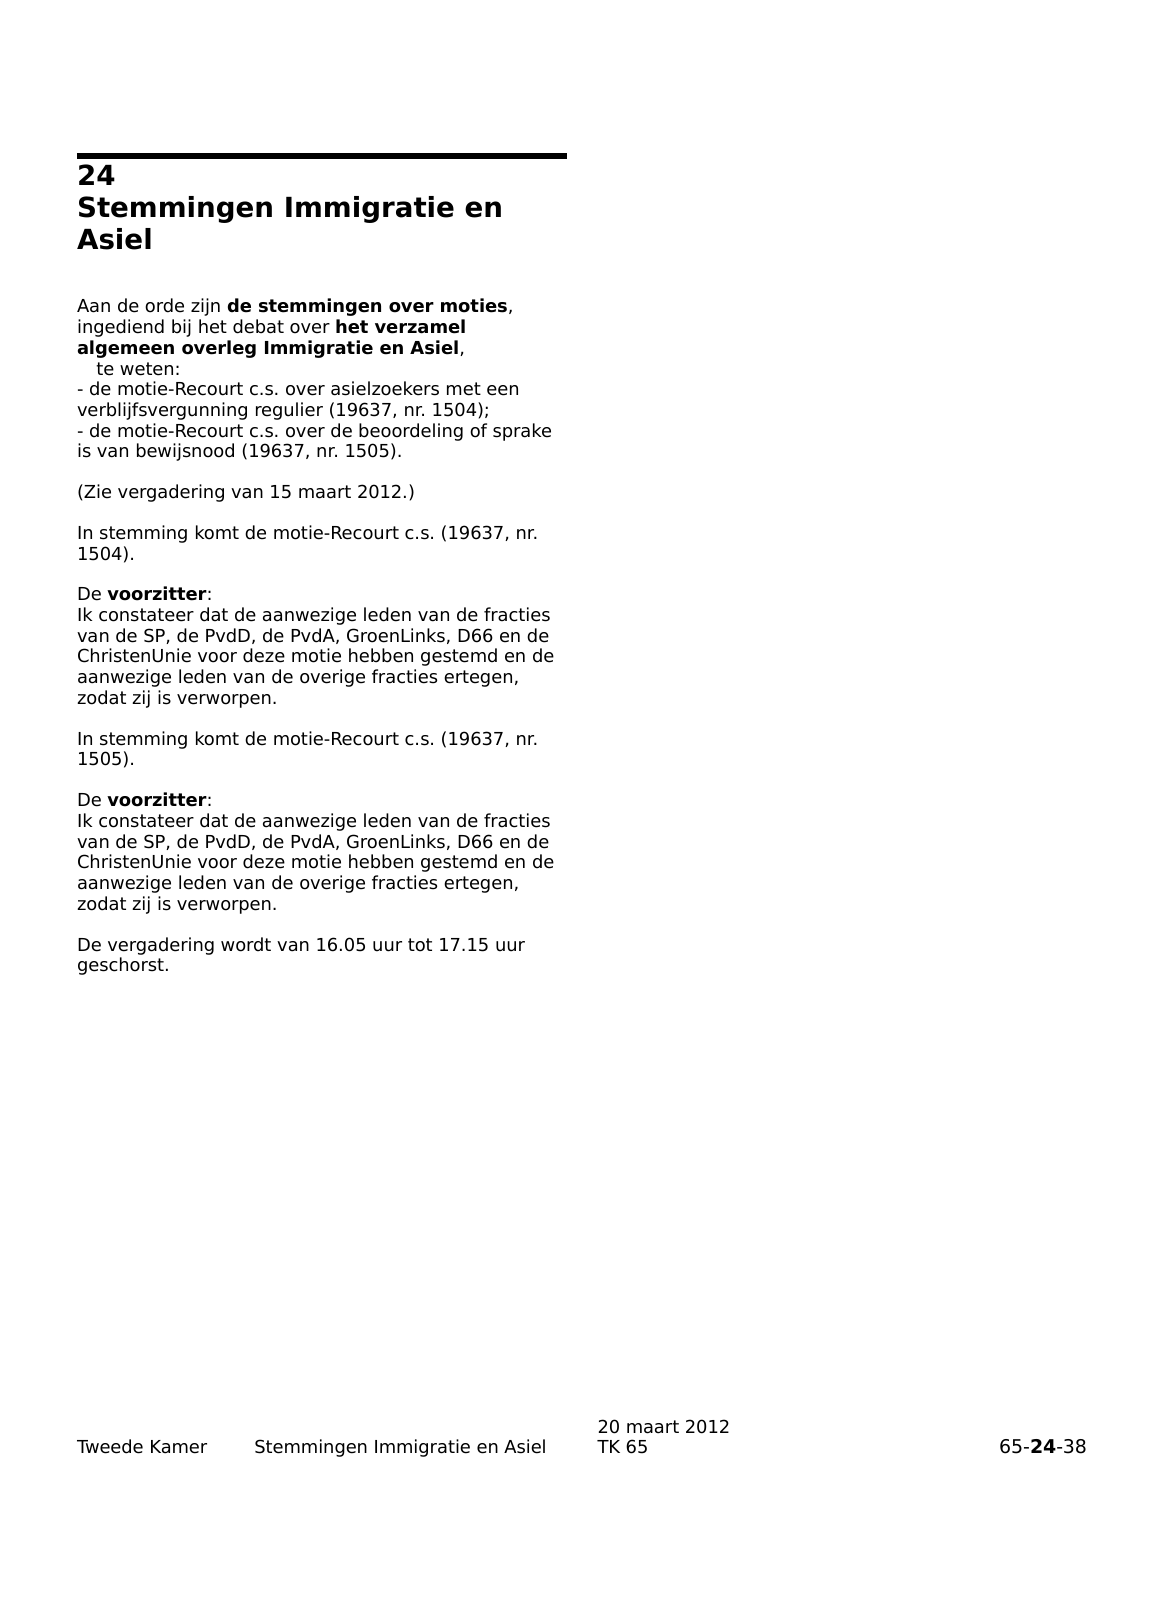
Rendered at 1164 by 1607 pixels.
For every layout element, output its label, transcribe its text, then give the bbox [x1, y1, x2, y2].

text Aan de orde zijn de stemmingen over moties, ingediend bij het debat over het verzamel algemeen overleg Immigratie en Asiel, [77, 296, 567, 358]
text - de motie-Recourt c.s. over asielzoekers met een verblijfsvergunning regulier (19637, nr. 1504); [77, 379, 567, 421]
text te weten: [77, 358, 567, 379]
text In stemming komt de motie-Recourt c.s. (19637, nr. 1504). [77, 523, 567, 564]
text In stemming komt de motie-Recourt c.s. (19637, nr. 1505). [77, 728, 567, 770]
text Ik constateer dat de aanwezige leden van de fracties van de SP, de PvdD, de PvdA, GroenLinks, D66 en de ChristenUnie voor deze motie hebben gestemd en de aanwezige leden van de overige fracties ertegen, zodat zij is verworpen. [77, 811, 567, 914]
text De voorzitter: [77, 584, 567, 605]
text - de motie-Recourt c.s. over de beoordeling of sprake is van bewijsnood (19637, nr. 1505). [77, 421, 567, 462]
title 24 Stemmingen Immigratie en Asiel [77, 159, 567, 256]
text Ik constateer dat de aanwezige leden van de fracties van de SP, de PvdD, de PvdA, GroenLinks, D66 en de ChristenUnie voor deze motie hebben gestemd en de aanwezige leden van de overige fracties ertegen, zodat zij is verworpen. [77, 605, 567, 708]
text De voorzitter: [77, 790, 567, 811]
text (Zie vergadering van 15 maart 2012.) [77, 482, 567, 503]
text De vergadering wordt van 16.05 uur tot 17.15 uur geschorst. [77, 934, 567, 976]
